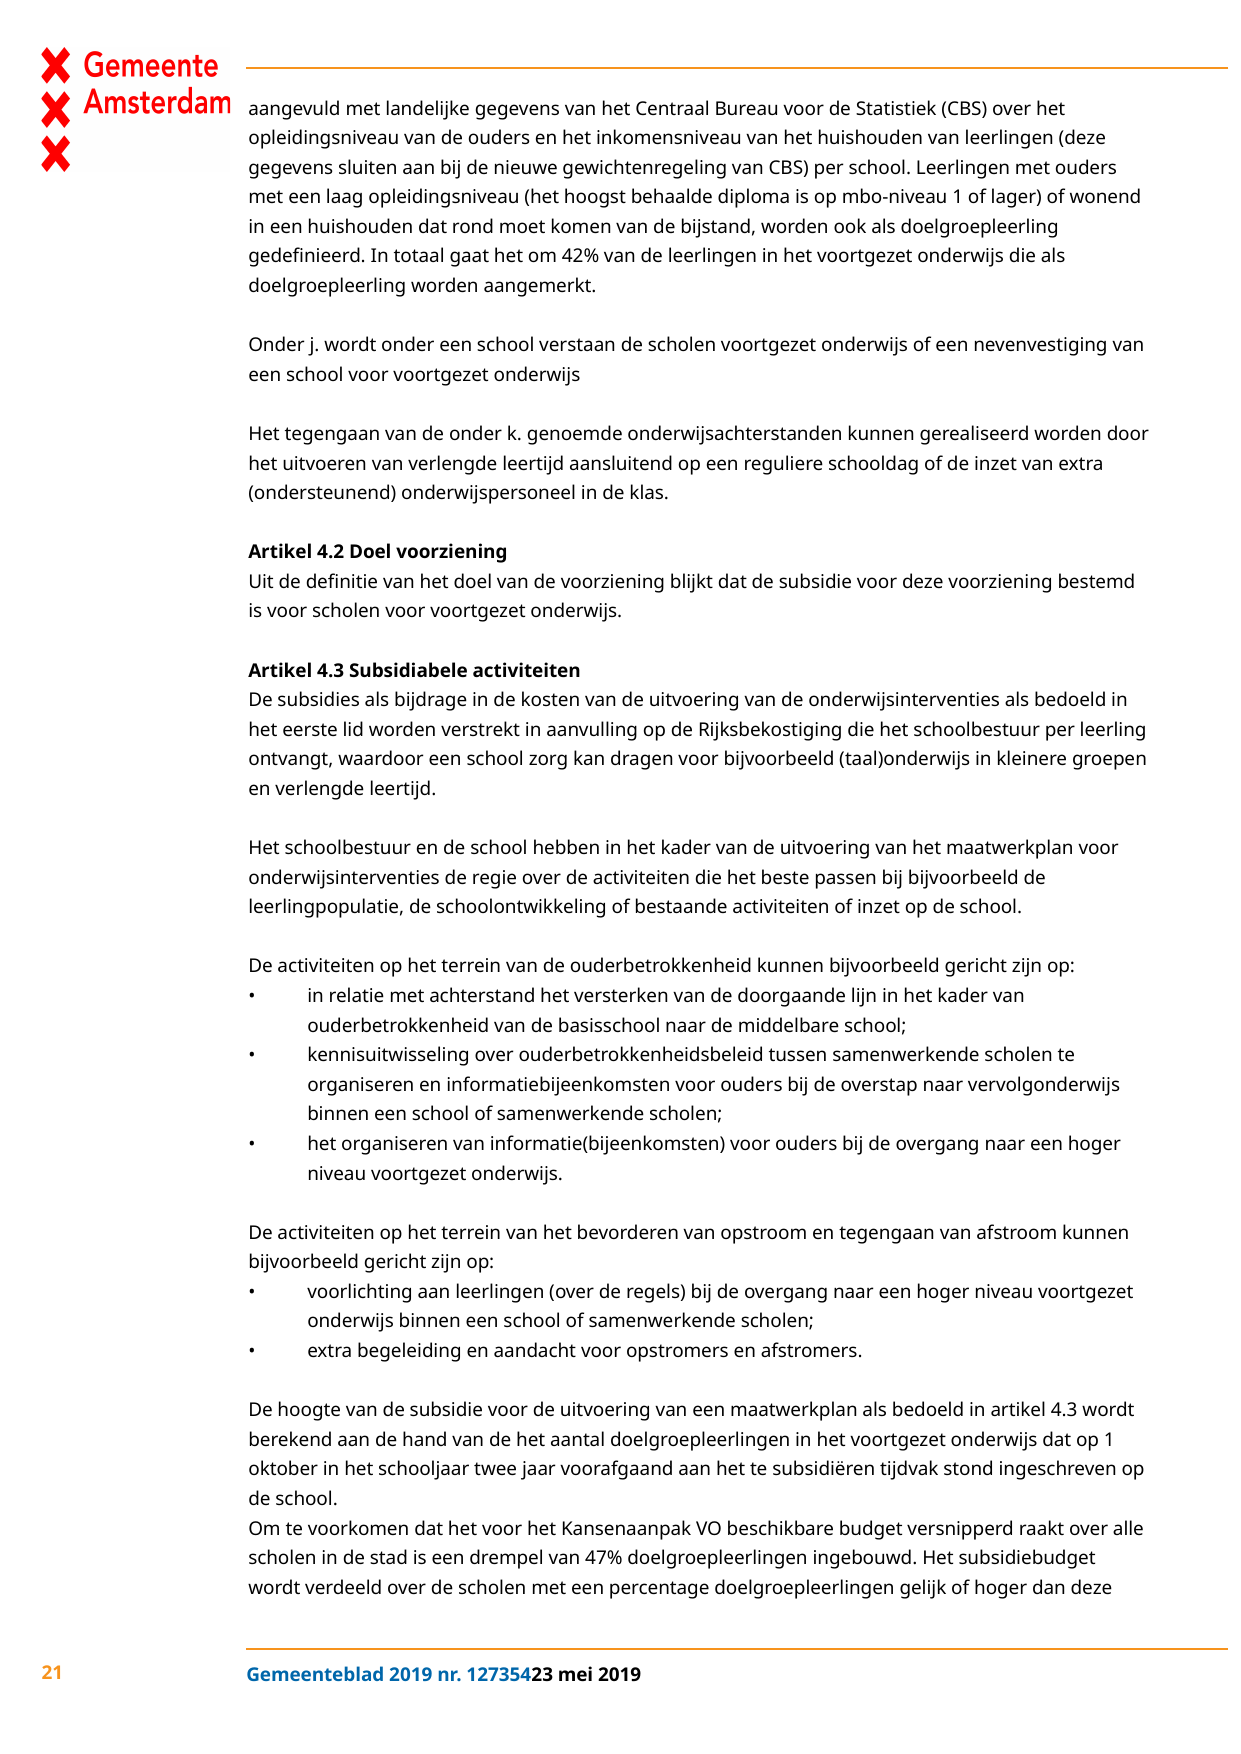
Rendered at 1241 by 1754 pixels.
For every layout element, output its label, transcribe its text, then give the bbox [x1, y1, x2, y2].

list extra begeleiding en aandacht voor opstromers en afstromers. [248, 1337, 1152, 1363]
text De subsidies als bijdrage in de kosten van de uitvoering van de onderwijsinterventies als bedoeld in het eerste lid worden verstrekt in aanvulling op de Rijksbekostiging die het schoolbestuur per leerling ontvangt, waardoor een school zorg kan dragen voor bijvoorbeeld (taal)onderwijs in kleinere groepen en verlengde leertijd. [248, 686, 1152, 801]
text Om te voorkomen dat het voor het Kansenaanpak VO beschikbare budget versnipperd raakt over alle scholen in de stad is een drempel van 47% doelgroepleerlingen ingebouwd. Het subsidiebudget wordt verdeeld over de scholen met een percentage doelgroepleerlingen gelijk of hoger dan deze [248, 1515, 1152, 1600]
list kennisuitwisseling over ouderbetrokkenheidsbeleid tussen samenwerkende scholen te organiseren en informatiebijeenkomsten voor ouders bij de overstap naar vervolgonderwijs binnen een school of samenwerkende scholen; [248, 1041, 1152, 1126]
text Onder j. wordt onder een school verstaan de scholen voortgezet onderwijs of een nevenvestiging van een school voor voortgezet onderwijs [248, 331, 1152, 387]
text Uit de definitie van het doel van de voorziening blijkt dat de subsidie voor deze voorziening bestemd is voor scholen voor voortgezet onderwijs. [248, 568, 1152, 623]
text Artikel 4.2 Doel voorziening [248, 538, 1152, 564]
list het organiseren van informatie(bijeenkomsten) voor ouders bij de overgang naar een hoger niveau voortgezet onderwijs. [248, 1130, 1152, 1186]
list in relatie met achterstand het versterken van de doorgaande lijn in het kader van ouderbetrokkenheid van de basisschool naar de middelbare school; [248, 982, 1152, 1038]
text Het tegengaan van de onder k. genoemde onderwijsachterstanden kunnen gerealiseerd worden door het uitvoeren van verlengde leertijd aansluitend op een reguliere schooldag of de inzet van extra (ondersteunend) onderwijspersoneel in de klas. [248, 420, 1152, 505]
text De activiteiten op het terrein van het bevorderen van opstroom en tegengaan van afstroom kunnen bijvoorbeeld gericht zijn op: [248, 1219, 1152, 1274]
text Artikel 4.3 Subsidiabele activiteiten [248, 657, 1152, 683]
list voorlichting aan leerlingen (over de regels) bij de overgang naar een hoger niveau voortgezet onderwijs binnen een school of samenwerkende scholen; [248, 1278, 1152, 1333]
text aangevuld met landelijke gegevens van het Centraal Bureau voor de Statistiek (CBS) over het opleidingsniveau van de ouders en het inkomensniveau van het huishouden van leerlingen (deze gegevens sluiten aan bij de nieuwe gewichtenregeling van CBS) per school. Leerlingen met ouders met een laag opleidingsniveau (het hoogst behaalde diploma is op mbo-niveau 1 of lager) of wonend in een huishouden dat rond moet komen van de bijstand, worden ook als doelgroepleerling gedefinieerd. In totaal gaat het om 42% van de leerlingen in het voortgezet onderwijs die als doelgroepleerling worden aangemerkt. [248, 95, 1152, 298]
picture [41, 47, 231, 172]
text Het schoolbestuur en de school hebben in het kader van de uitvoering van het maatwerkplan voor onderwijsinterventies de regie over de activiteiten die het beste passen bij bijvoorbeeld de leerlingpopulatie, de schoolontwikkeling of bestaande activiteiten of inzet op de school. [248, 834, 1152, 919]
text De hoogte van de subsidie voor de uitvoering van een maatwerkplan als bedoeld in artikel 4.3 wordt berekend aan de hand van de het aantal doelgroepleerlingen in het voortgezet onderwijs dat op 1 oktober in het schooljaar twee jaar voorafgaand aan het te subsidiëren tijdvak stond ingeschreven op de school. [248, 1396, 1152, 1511]
text De activiteiten op het terrein van de ouderbetrokkenheid kunnen bijvoorbeeld gericht zijn op: [248, 953, 1152, 978]
